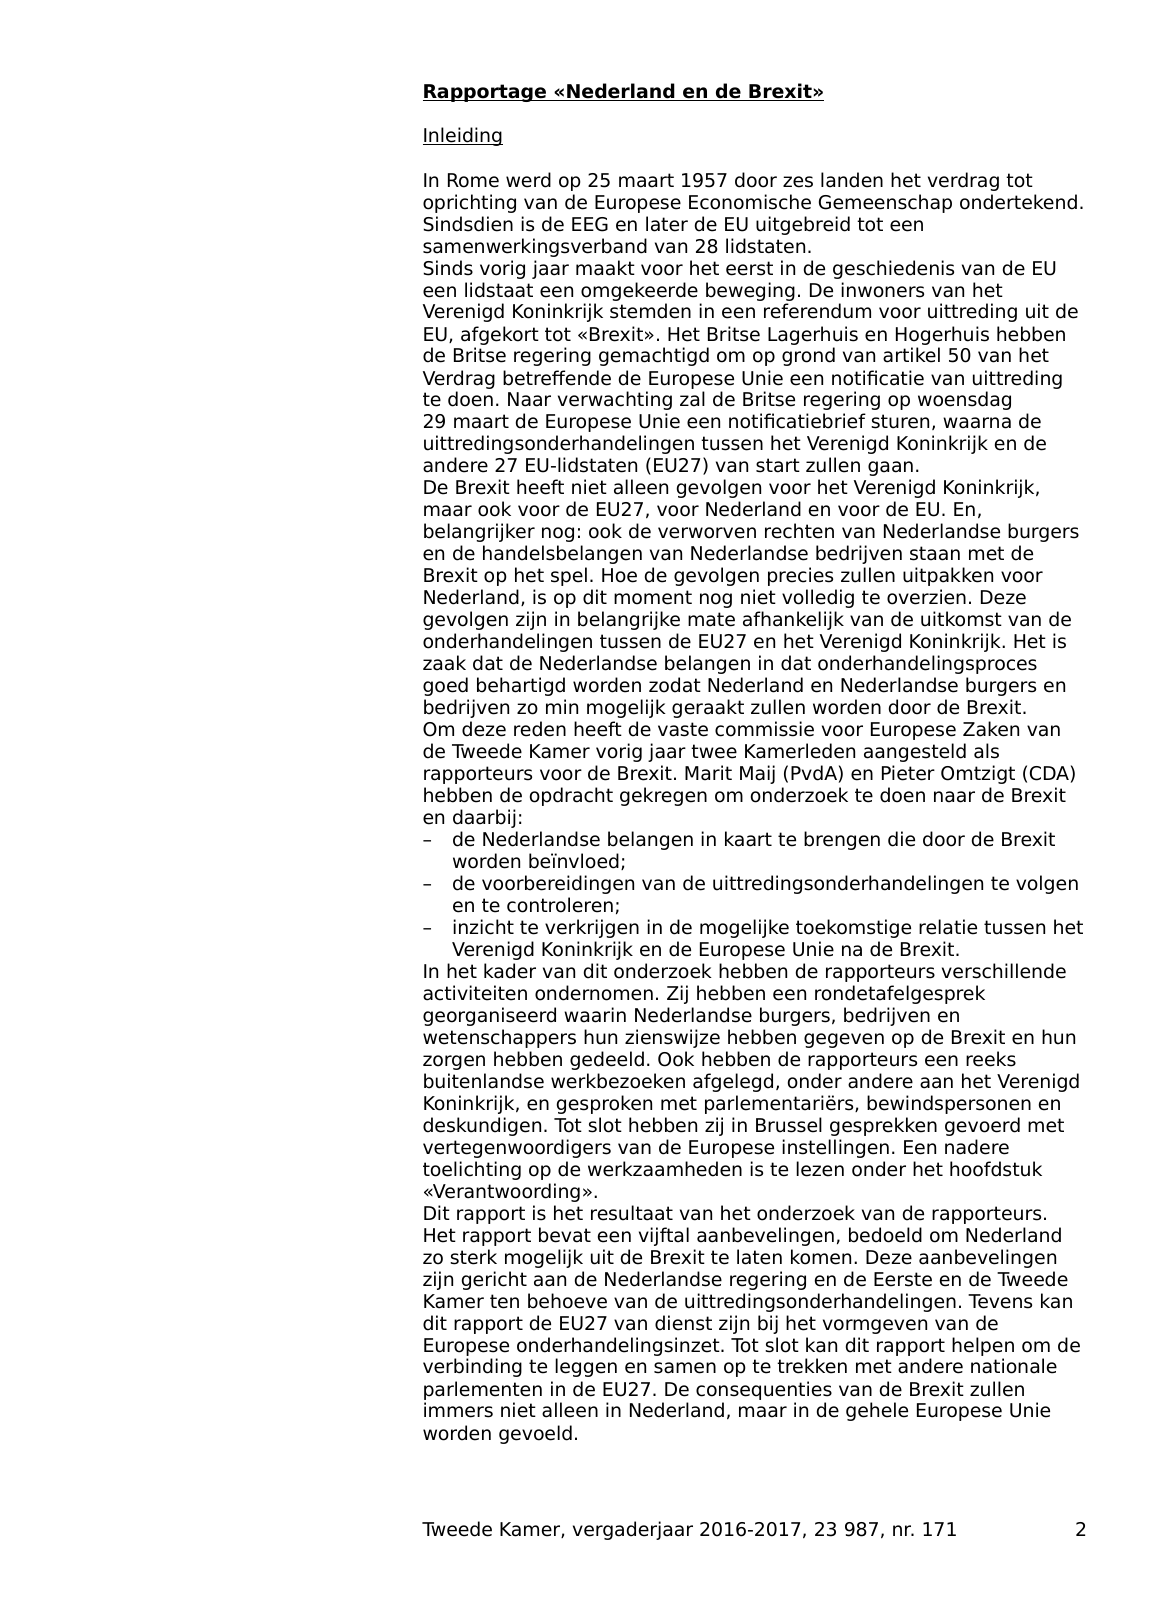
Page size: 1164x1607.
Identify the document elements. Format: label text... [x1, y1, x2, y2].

text In Rome werd op 25 maart 1957 door zes landen het verdrag tot oprichting van de Europese Economische Gemeenschap ondertekend. Sindsdien is de EEG en later de EU uitgebreid tot een samenwerkingsverband van 28 lidstaten. [422, 169, 1087, 257]
text Dit rapport is het resultaat van het onderzoek van de rapporteurs. Het rapport bevat een vijftal aanbevelingen, bedoeld om Nederland zo sterk mogelijk uit de Brexit te laten komen. Deze aanbevelingen zijn gericht aan de Nederlandse regering en de Eerste en de Tweede Kamer ten behoeve van de uittredingsonderhandelingen. Tevens kan dit rapport de EU27 van dienst zijn bij het vormgeven van de Europese onderhandelingsinzet. Tot slot kan dit rapport helpen om de verbinding te leggen en samen op te trekken met andere nationale parlementen in de EU27. De consequenties van de Brexit zullen immers niet alleen in Nederland, maar in de gehele Europese Unie worden gevoeld. [422, 1203, 1087, 1444]
text – de Nederlandse belangen in kaart te brengen die door de Brexit worden beïnvloed; [422, 829, 1087, 873]
subtitle Rapportage «Nederland en de Brexit» [422, 81, 1087, 103]
text – inzicht te verkrijgen in de mogelijke toekomstige relatie tussen het Verenigd Koninkrijk en de Europese Unie na de Brexit. [422, 917, 1087, 961]
subtitle Inleiding [422, 125, 1087, 147]
text Sinds vorig jaar maakt voor het eerst in de geschiedenis van de EU een lidstaat een omgekeerde beweging. De inwoners van het Verenigd Koninkrijk stemden in een referendum voor uittreding uit de EU, afgekort tot «Brexit». Het Britse Lagerhuis en Hogerhuis hebben de Britse regering gemachtigd om op grond van artikel 50 van het Verdrag betreffende de Europese Unie een notificatie van uittreding te doen. Naar verwachting zal de Britse regering op woensdag 29 maart de Europese Unie een notificatiebrief sturen, waarna de uittredingsonderhandelingen tussen het Verenigd Koninkrijk en de andere 27 EU-lidstaten (EU27) van start zullen gaan. [422, 257, 1087, 477]
text – de voorbereidingen van de uittredingsonderhandelingen te volgen en te controleren; [422, 873, 1087, 917]
text De Brexit heeft niet alleen gevolgen voor het Verenigd Koninkrijk, maar ook voor de EU27, voor Nederland en voor de EU. En, belangrijker nog: ook de verworven rechten van Nederlandse burgers en de handelsbelangen van Nederlandse bedrijven staan met de Brexit op het spel. Hoe de gevolgen precies zullen uitpakken voor Nederland, is op dit moment nog niet volledig te overzien. Deze gevolgen zijn in belangrijke mate afhankelijk van de uitkomst van de onderhandelingen tussen de EU27 en het Verenigd Koninkrijk. Het is zaak dat de Nederlandse belangen in dat onderhandelingsproces goed behartigd worden zodat Nederland en Nederlandse burgers en bedrijven zo min mogelijk geraakt zullen worden door de Brexit. [422, 477, 1087, 719]
text In het kader van dit onderzoek hebben de rapporteurs verschillende activiteiten ondernomen. Zij hebben een rondetafelgesprek georganiseerd waarin Nederlandse burgers, bedrijven en wetenschappers hun zienswijze hebben gegeven op de Brexit en hun zorgen hebben gedeeld. Ook hebben de rapporteurs een reeks buitenlandse werkbezoeken afgelegd, onder andere aan het Verenigd Koninkrijk, en gesproken met parlementariërs, bewindspersonen en deskundigen. Tot slot hebben zij in Brussel gesprekken gevoerd met vertegenwoordigers van de Europese instellingen. Een nadere toelichting op de werkzaamheden is te lezen onder het hoofdstuk «Verantwoording». [422, 961, 1087, 1203]
text Om deze reden heeft de vaste commissie voor Europese Zaken van de Tweede Kamer vorig jaar twee Kamerleden aangesteld als rapporteurs voor de Brexit. Marit Maij (PvdA) en Pieter Omtzigt (CDA) hebben de opdracht gekregen om onderzoek te doen naar de Brexit en daarbij: [422, 719, 1087, 829]
